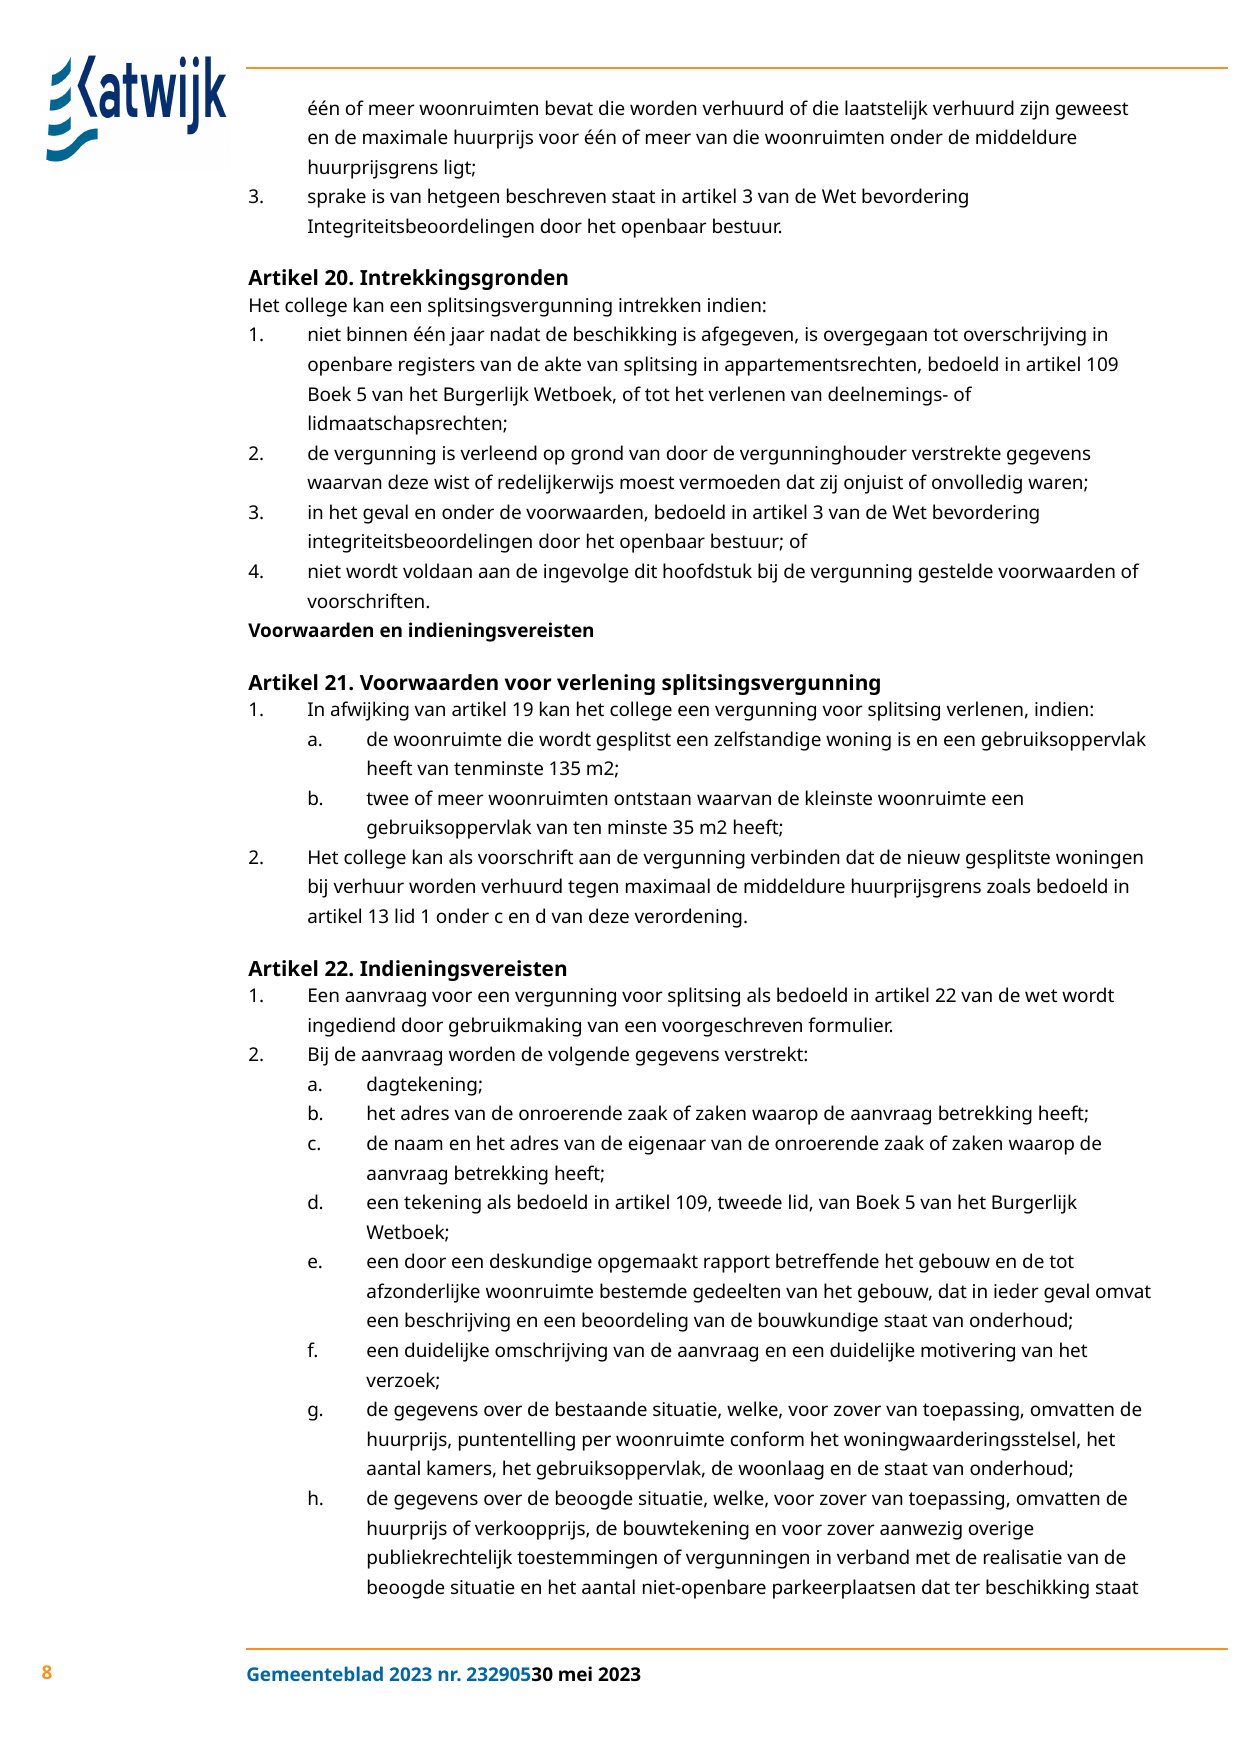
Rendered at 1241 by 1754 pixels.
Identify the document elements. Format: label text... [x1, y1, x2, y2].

list twee of meer woonruimten ontstaan waarvan de kleinste woonruimte een gebruiksoppervlak van ten minste 35 m2 heeft; [307, 785, 1152, 840]
list In afwijking van artikel 19 kan het college een vergunning voor splitsing verlenen, indien: [248, 696, 1152, 722]
text Artikel 20. Intrekkingsgronden [248, 263, 1152, 292]
list één of meer woonruimten bevat die worden verhuurd of die laatstelijk verhuurd zijn geweest en de maximale huurprijs voor één of meer van die woonruimten onder de middeldure huurprijsgrens ligt; [248, 95, 1152, 180]
list een tekening als bedoeld in artikel 109, tweede lid, van Boek 5 van het Burgerlijk Wetboek; [307, 1189, 1152, 1244]
list niet binnen één jaar nadat de beschikking is afgegeven, is overgegaan tot overschrijving in openbare registers van de akte van splitsing in appartementsrechten, bedoeld in artikel 109 Boek 5 van het Burgerlijk Wetboek, of tot het verlenen van deelnemings- of lidmaatschapsrechten; [248, 322, 1152, 436]
list Een aanvraag voor een vergunning voor splitsing als bedoeld in artikel 22 van de wet wordt ingediend door gebruikmaking van een voorgeschreven formulier. [248, 982, 1152, 1037]
list de vergunning is verleend op grond van door de vergunninghouder verstrekte gegevens waarvan deze wist of redelijkerwijs moest vermoeden dat zij onjuist of onvolledig waren; [248, 440, 1152, 495]
text Artikel 22. Indieningsvereisten [248, 954, 1152, 982]
text Het college kan een splitsingsvergunning intrekken indien: [248, 292, 1152, 318]
list de naam en het adres van de eigenaar van de onroerende zaak of zaken waarop de aanvraag betrekking heeft; [307, 1130, 1152, 1185]
list de gegevens over de bestaande situatie, welke, voor zover van toepassing, omvatten de huurprijs, puntentelling per woonruimte conform het woningwaarderingsstelsel, het aantal kamers, het gebruiksoppervlak, de woonlaag en de staat van onderhoud; [307, 1396, 1152, 1481]
list de gegevens over de beoogde situatie, welke, voor zover van toepassing, omvatten de huurprijs of verkoopprijs, de bouwtekening en voor zover aanwezig overige publiekrechtelijk toestemmingen of vergunningen in verband met de realisatie van de beoogde situatie en het aantal niet-openbare parkeerplaatsen dat ter beschikking staat [307, 1485, 1152, 1599]
list een duidelijke omschrijving van de aanvraag en een duidelijke motivering van het verzoek; [307, 1337, 1152, 1392]
list een door een deskundige opgemaakt rapport betreffende het gebouw en de tot afzonderlijke woonruimte bestemde gedeelten van het gebouw, dat in ieder geval omvat een beschrijving en een beoordeling van de bouwkundige staat van onderhoud; [307, 1248, 1152, 1333]
list het adres van de onroerende zaak of zaken waarop de aanvraag betrekking heeft; [307, 1101, 1152, 1126]
list dagtekening; [307, 1071, 1152, 1097]
picture [41, 47, 231, 172]
list Het college kan als voorschrift aan de vergunning verbinden dat de nieuw gesplitste woningen bij verhuur worden verhuurd tegen maximaal de middeldure huurprijsgrens zoals bedoeld in artikel 13 lid 1 onder c en d van deze verordening. [248, 844, 1152, 929]
list in het geval en onder de voorwaarden, bedoeld in artikel 3 van de Wet bevordering integriteitsbeoordelingen door het openbaar bestuur; of [248, 499, 1152, 554]
list Bij de aanvraag worden de volgende gegevens verstrekt: [248, 1041, 1152, 1067]
text Artikel 21. Voorwaarden voor verlening splitsingsvergunning [248, 668, 1152, 696]
list niet wordt voldaan aan de ingevolge dit hoofdstuk bij de vergunning gestelde voorwaarden of voorschriften. [248, 558, 1152, 613]
text Voorwaarden en indieningsvereisten [248, 617, 1152, 643]
list sprake is van hetgeen beschreven staat in artikel 3 van de Wet bevordering Integriteitsbeoordelingen door het openbaar bestuur. [248, 183, 1152, 239]
list de woonruimte die wordt gesplitst een zelfstandige woning is en een gebruiksoppervlak heeft van tenminste 135 m2; [307, 726, 1152, 781]
